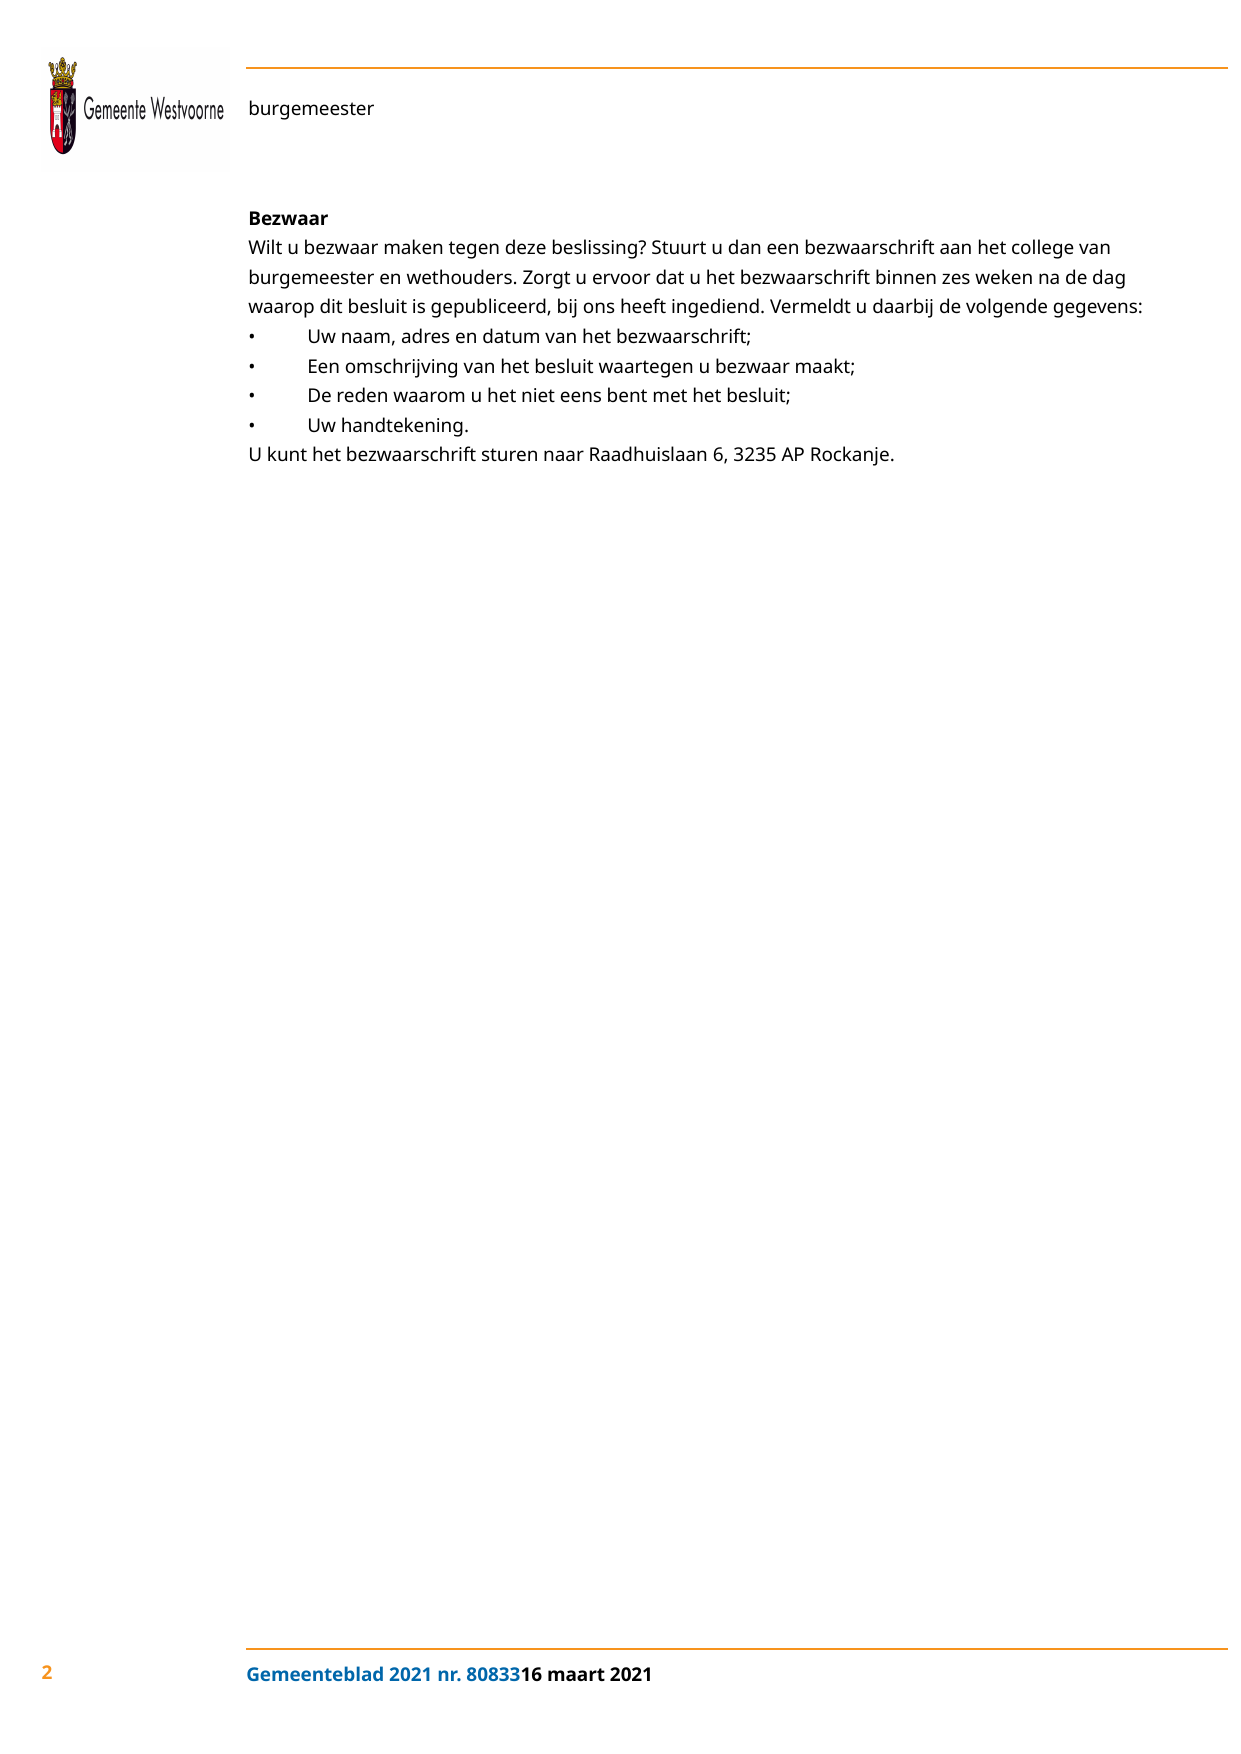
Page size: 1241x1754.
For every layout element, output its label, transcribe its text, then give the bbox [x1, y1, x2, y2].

picture [41, 47, 231, 172]
text Wilt u bezwaar maken tegen deze beslissing? Stuurt u dan een bezwaarschrift aan het college van burgemeester en wethouders. Zorgt u ervoor dat u het bezwaarschrift binnen zes weken na de dag waarop dit besluit is gepubliceerd, bij ons heeft ingediend. Vermeldt u daarbij de volgende gegevens: [248, 234, 1152, 319]
list Uw handtekening. [248, 412, 1152, 438]
list Een omschrijving van het besluit waartegen u bezwaar maakt; [248, 353, 1152, 379]
list De reden waarom u het niet eens bent met het besluit; [248, 382, 1152, 408]
text U kunt het bezwaarschrift sturen naar Raadhuislaan 6, 3235 AP Rockanje. [248, 442, 1152, 467]
text burgemeester [248, 95, 1152, 121]
list Uw naam, adres en datum van het bezwaarschrift; [248, 323, 1152, 349]
text Bezwaar [248, 205, 1152, 231]
